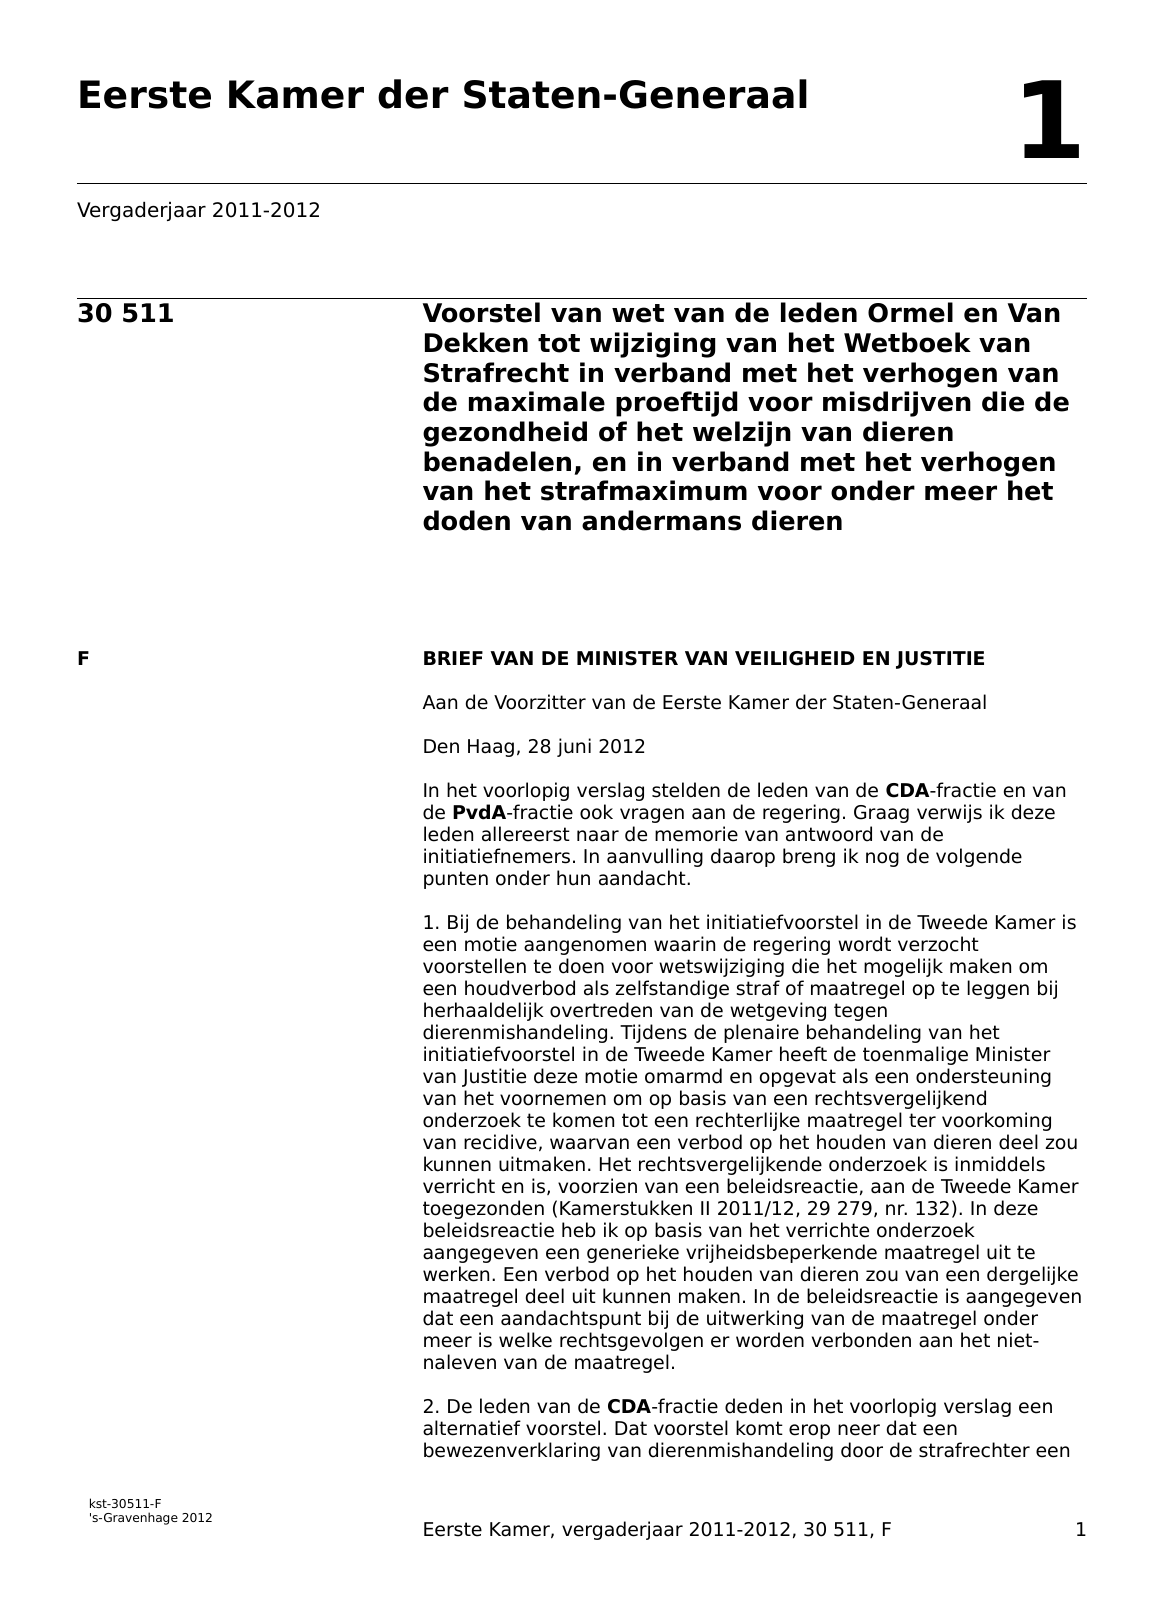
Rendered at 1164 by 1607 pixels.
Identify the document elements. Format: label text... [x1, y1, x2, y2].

table_cell Vergaderjaar 2011-2012 [77, 184, 1087, 298]
text Den Haag, 28 juni 2012 [422, 736, 1087, 758]
text 's-Gravenhage 2012 [88, 1511, 323, 1525]
table_header 1 [886, 59, 1087, 183]
text 2. De leden van de CDA-fractie deden in het voorlopig verslag een alternatief voorstel. Dat voorstel komt erop neer dat een bewezenverklaring van dierenmishandeling door de strafrechter een [422, 1396, 1087, 1462]
text In het voorlopig verslag stelden de leden van de CDA-fractie en van de PvdA-fractie ook vragen aan de regering. Graag verwijs ik deze leden allereerst naar de memorie van antwoord van de initiatiefnemers. In aanvulling daarop breng ik nog de volgende punten onder hun aandacht. [422, 780, 1087, 890]
table_header Eerste Kamer der Staten-Generaal [77, 59, 886, 183]
text Aan de Voorzitter van de Eerste Kamer der Staten-Generaal [422, 692, 1087, 714]
text kst-30511-F [88, 1497, 323, 1511]
text 1. Bij de behandeling van het initiatiefvoorstel in de Tweede Kamer is een motie aangenomen waarin de regering wordt verzocht voorstellen te doen voor wetswijziging die het mogelijk maken om een houdverbod als zelfstandige straf of maatregel op te leggen bij herhaaldelijk overtreden van de wetgeving tegen dierenmishandeling. Tijdens de plenaire behandeling van het initiatiefvoorstel in de Tweede Kamer heeft de toenmalige Minister van Justitie deze motie omarmd en opgevat als een ondersteuning van het voornemen om op basis van een rechtsvergelijkend onderzoek te komen tot een rechterlijke maatregel ter voorkoming van recidive, waarvan een verbod op het houden van dieren deel zou kunnen uitmaken. Het rechtsvergelijkende onderzoek is inmiddels verricht en is, voorzien van een beleidsreactie, aan de Tweede Kamer toegezonden (Kamerstukken II 2011/12, 29 279, nr. 132). In deze beleidsreactie heb ik op basis van het verrichte onderzoek aangegeven een generieke vrijheidsbeperkende maatregel uit te werken. Een verbod op het houden van dieren zou van een dergelijke maatregel deel uit kunnen maken. In de beleidsreactie is aangegeven dat een aandachtspunt bij de uitwerking van de maatregel onder meer is welke rechtsgevolgen er worden verbonden aan het niet-naleven van de maatregel. [422, 912, 1087, 1374]
subtitle 30 511 Voorstel van wet van de leden Ormel en Van Dekken tot wijziging van het Wetboek van Strafrecht in verband met het verhogen van de maximale proeftijd voor misdrijven die de gezondheid of het welzijn van dieren benadelen, en in verband met het verhogen van het strafmaximum voor onder meer het doden van andermans dieren [77, 299, 1087, 536]
subtitle F BRIEF VAN DE MINISTER VAN VEILIGHEID EN JUSTITIE [77, 647, 1087, 669]
